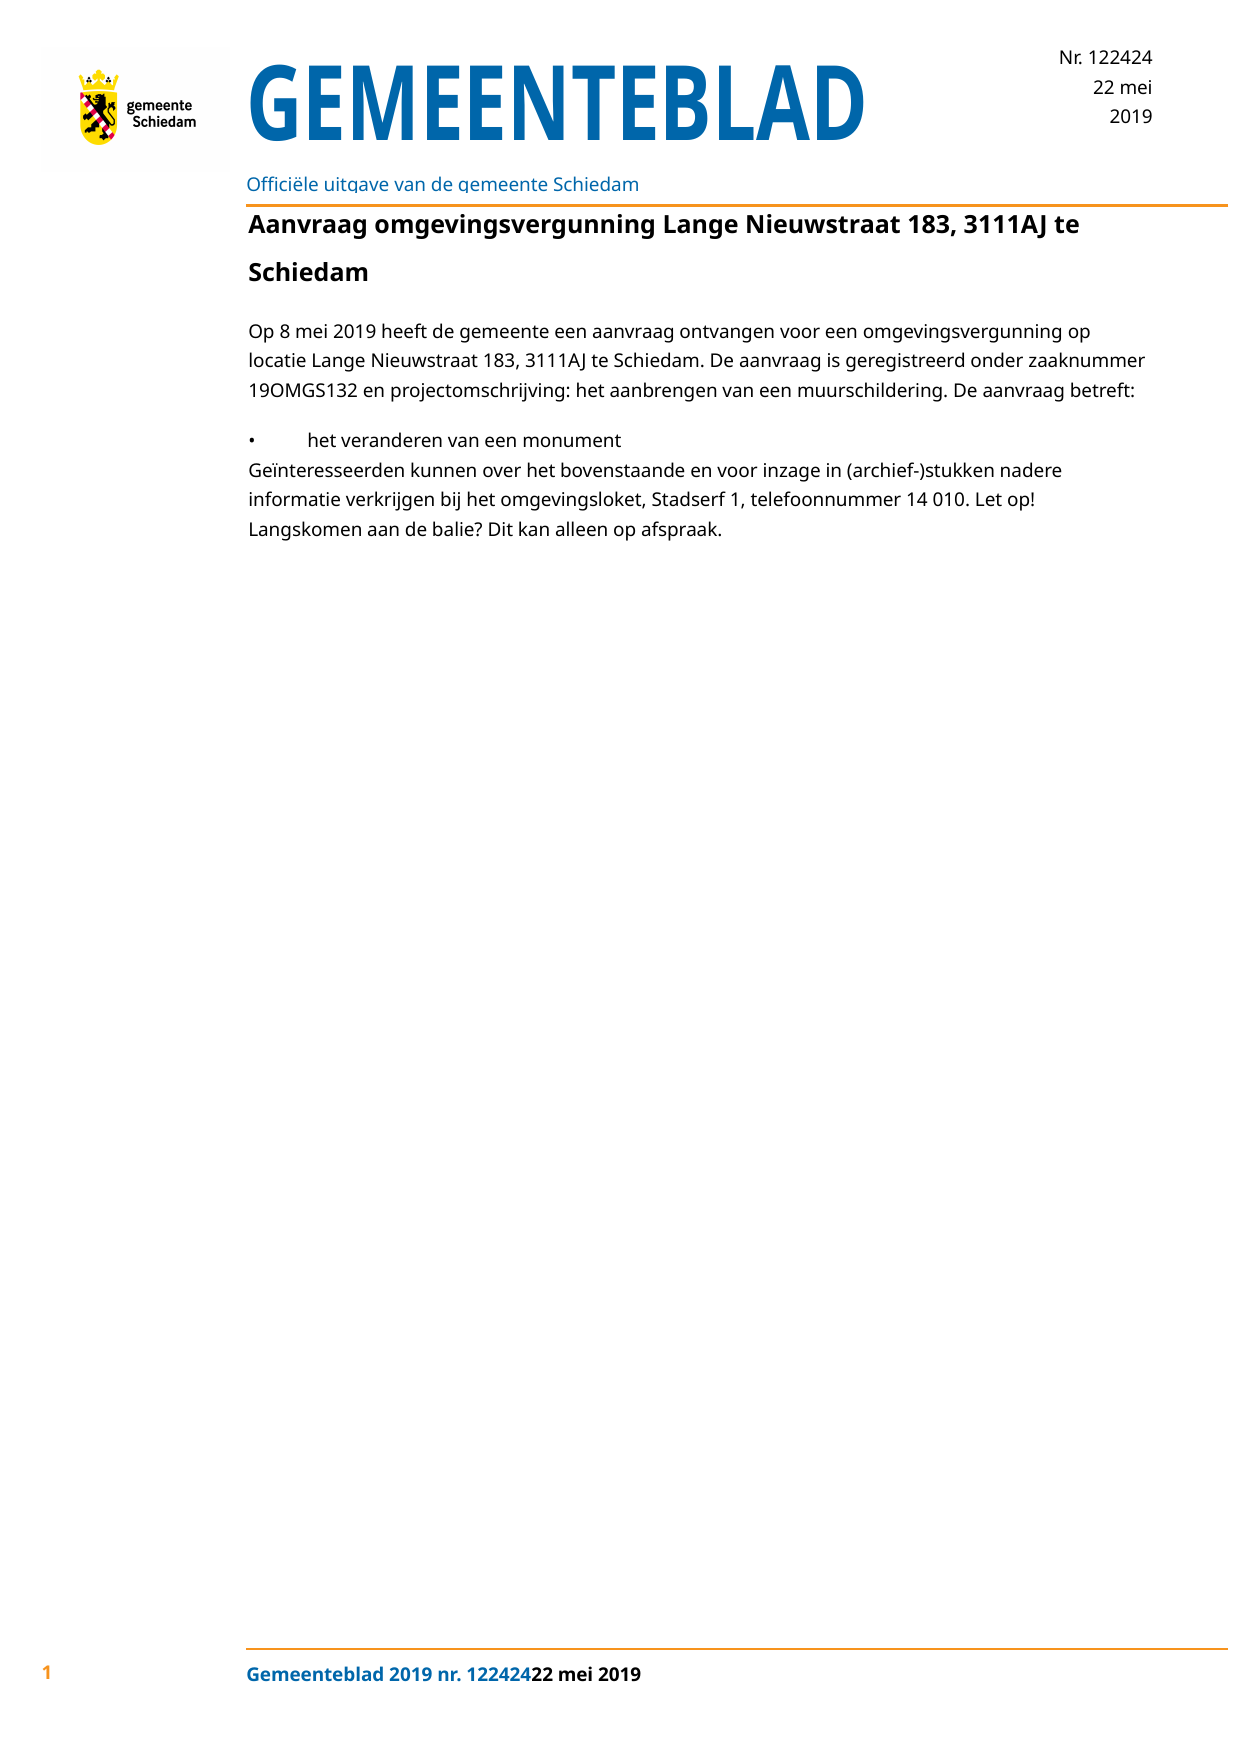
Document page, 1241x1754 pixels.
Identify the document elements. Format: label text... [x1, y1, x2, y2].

text Op 8 mei 2019 heeft de gemeente een aanvraag ontvangen voor een omgevingsvergunning op locatie Lange Nieuwstraat 183, 3111AJ te Schiedam. De aanvraag is geregistreerd onder zaaknummer 19OMGS132 en projectomschrijving: het aanbrengen van een muurschildering. De aanvraag betreft: [248, 318, 1152, 403]
picture [41, 47, 231, 172]
text Geïnteresseerden kunnen over het bovenstaande en voor inzage in (archief-)stukken nadere informatie verkrijgen bij het omgevingsloket, Stadserf 1, telefoonnummer 14 010. Let op! Langskomen aan de balie? Dit kan alleen op afspraak. [248, 457, 1152, 542]
list het veranderen van een monument [248, 427, 1152, 453]
text Aanvraag omgevingsvergunning Lange Nieuwstraat 183, 3111AJ te Schiedam [248, 207, 1152, 288]
